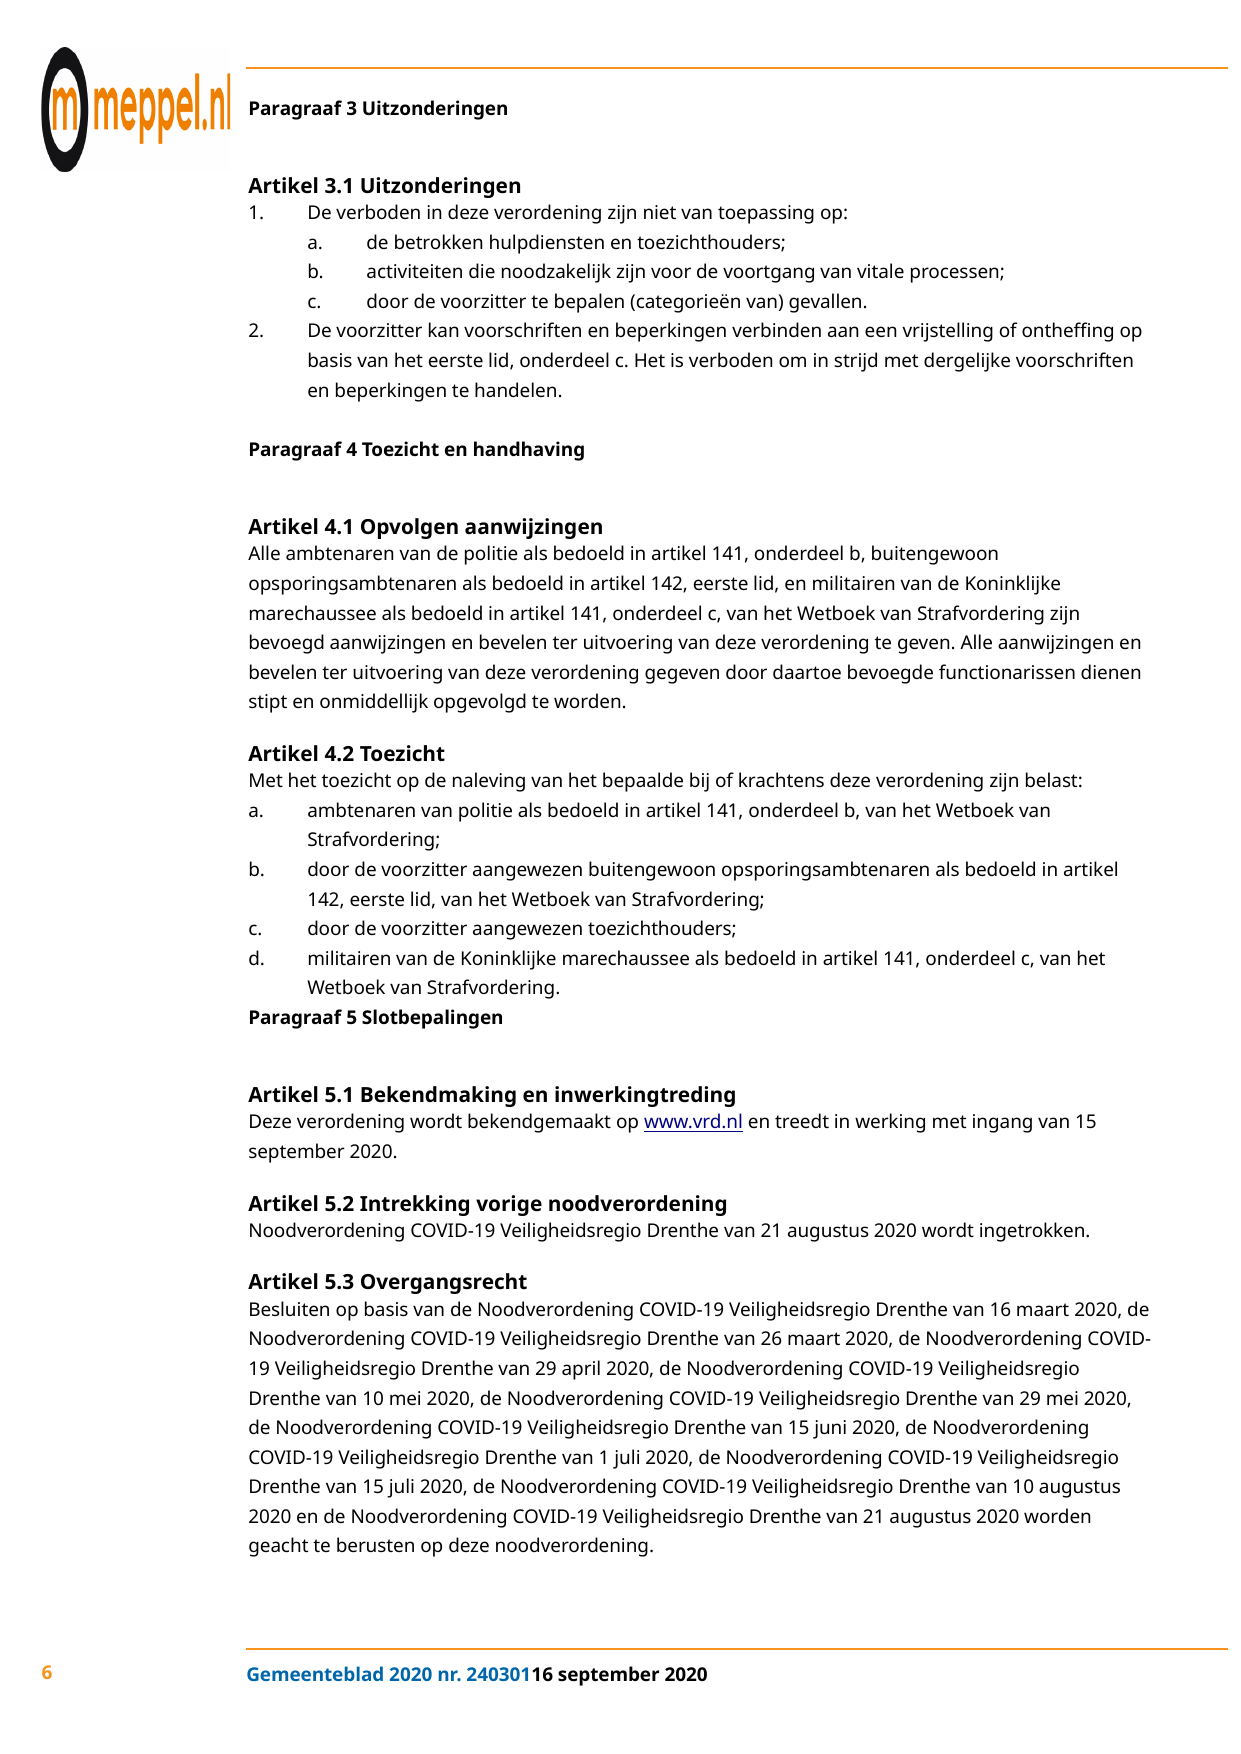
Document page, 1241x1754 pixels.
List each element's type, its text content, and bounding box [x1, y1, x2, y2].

text Artikel 4.1 Opvolgen aanwijzingen [248, 512, 1152, 541]
text Paragraaf 3 Uitzonderingen [248, 95, 1152, 121]
text Alle ambtenaren van de politie als bedoeld in artikel 141, onderdeel b, buitengewoon opsporingsambtenaren als bedoeld in artikel 142, eerste lid, en militairen van de Koninklijke marechaussee als bedoeld in artikel 141, onderdeel c, van het Wetboek van Strafvordering zijn bevoegd aanwijzingen en bevelen ter uitvoering van deze verordening te geven. Alle aanwijzingen en bevelen ter uitvoering van deze verordening gegeven door daartoe bevoegde functionarissen dienen stipt en onmiddellijk opgevolgd te worden. [248, 541, 1152, 714]
list De verboden in deze verordening zijn niet van toepassing op: [248, 199, 1152, 225]
text Artikel 5.2 Intrekking vorige noodverordening [248, 1189, 1152, 1217]
text Noodverordening COVID-19 Veiligheidsregio Drenthe van 21 augustus 2020 wordt ingetrokken. [248, 1217, 1152, 1243]
text Met het toezicht op de naleving van het bepaalde bij of krachtens deze verordening zijn belast: [248, 767, 1152, 793]
text Artikel 3.1 Uitzonderingen [248, 171, 1152, 199]
list door de voorzitter aangewezen buitengewoon opsporingsambtenaren als bedoeld in artikel 142, eerste lid, van het Wetboek van Strafvordering; [248, 856, 1152, 911]
list ambtenaren van politie als bedoeld in artikel 141, onderdeel b, van het Wetboek van Strafvordering; [248, 797, 1152, 852]
text Artikel 5.3 Overgangsrecht [248, 1267, 1152, 1296]
list De voorzitter kan voorschriften en beperkingen verbinden aan een vrijstelling of ontheffing op basis van het eerste lid, onderdeel c. Het is verboden om in strijd met dergelijke voorschriften en beperkingen te handelen. [248, 318, 1152, 403]
picture [41, 47, 231, 172]
list door de voorzitter te bepalen (categorieën van) gevallen. [307, 288, 1152, 314]
list militairen van de Koninklijke marechaussee als bedoeld in artikel 141, onderdeel c, van het Wetboek van Strafvordering. [248, 945, 1152, 1000]
text Artikel 4.2 Toezicht [248, 739, 1152, 767]
text Artikel 5.1 Bekendmaking en inwerkingtreding [248, 1080, 1152, 1109]
list de betrokken hulpdiensten en toezichthouders; [307, 229, 1152, 255]
list activiteiten die noodzakelijk zijn voor de voortgang van vitale processen; [307, 258, 1152, 284]
text Paragraaf 4 Toezicht en handhaving [248, 436, 1152, 462]
text Paragraaf 5 Slotbepalingen [248, 1004, 1152, 1030]
list door de voorzitter aangewezen toezichthouders; [248, 915, 1152, 941]
text Deze verordening wordt bekendgemaakt op www.vrd.nl en treedt in werking met ingang van 15 september 2020. [248, 1109, 1152, 1164]
text Besluiten op basis van de Noodverordening COVID-19 Veiligheidsregio Drenthe van 16 maart 2020, de Noodverordening COVID-19 Veiligheidsregio Drenthe van 26 maart 2020, de Noodverordening COVID-19 Veiligheidsregio Drenthe van 29 april 2020, de Noodverordening COVID-19 Veiligheidsregio Drenthe van 10 mei 2020, de Noodverordening COVID-19 Veiligheidsregio Drenthe van 29 mei 2020, de Noodverordening COVID-19 Veiligheidsregio Drenthe van 15 juni 2020, de Noodverordening COVID-19 Veiligheidsregio Drenthe van 1 juli 2020, de Noodverordening COVID-19 Veiligheidsregio Drenthe van 15 juli 2020, de Noodverordening COVID-19 Veiligheidsregio Drenthe van 10 augustus 2020 en de Noodverordening COVID-19 Veiligheidsregio Drenthe van 21 augustus 2020 worden geacht te berusten op deze noodverordening. [248, 1296, 1152, 1558]
